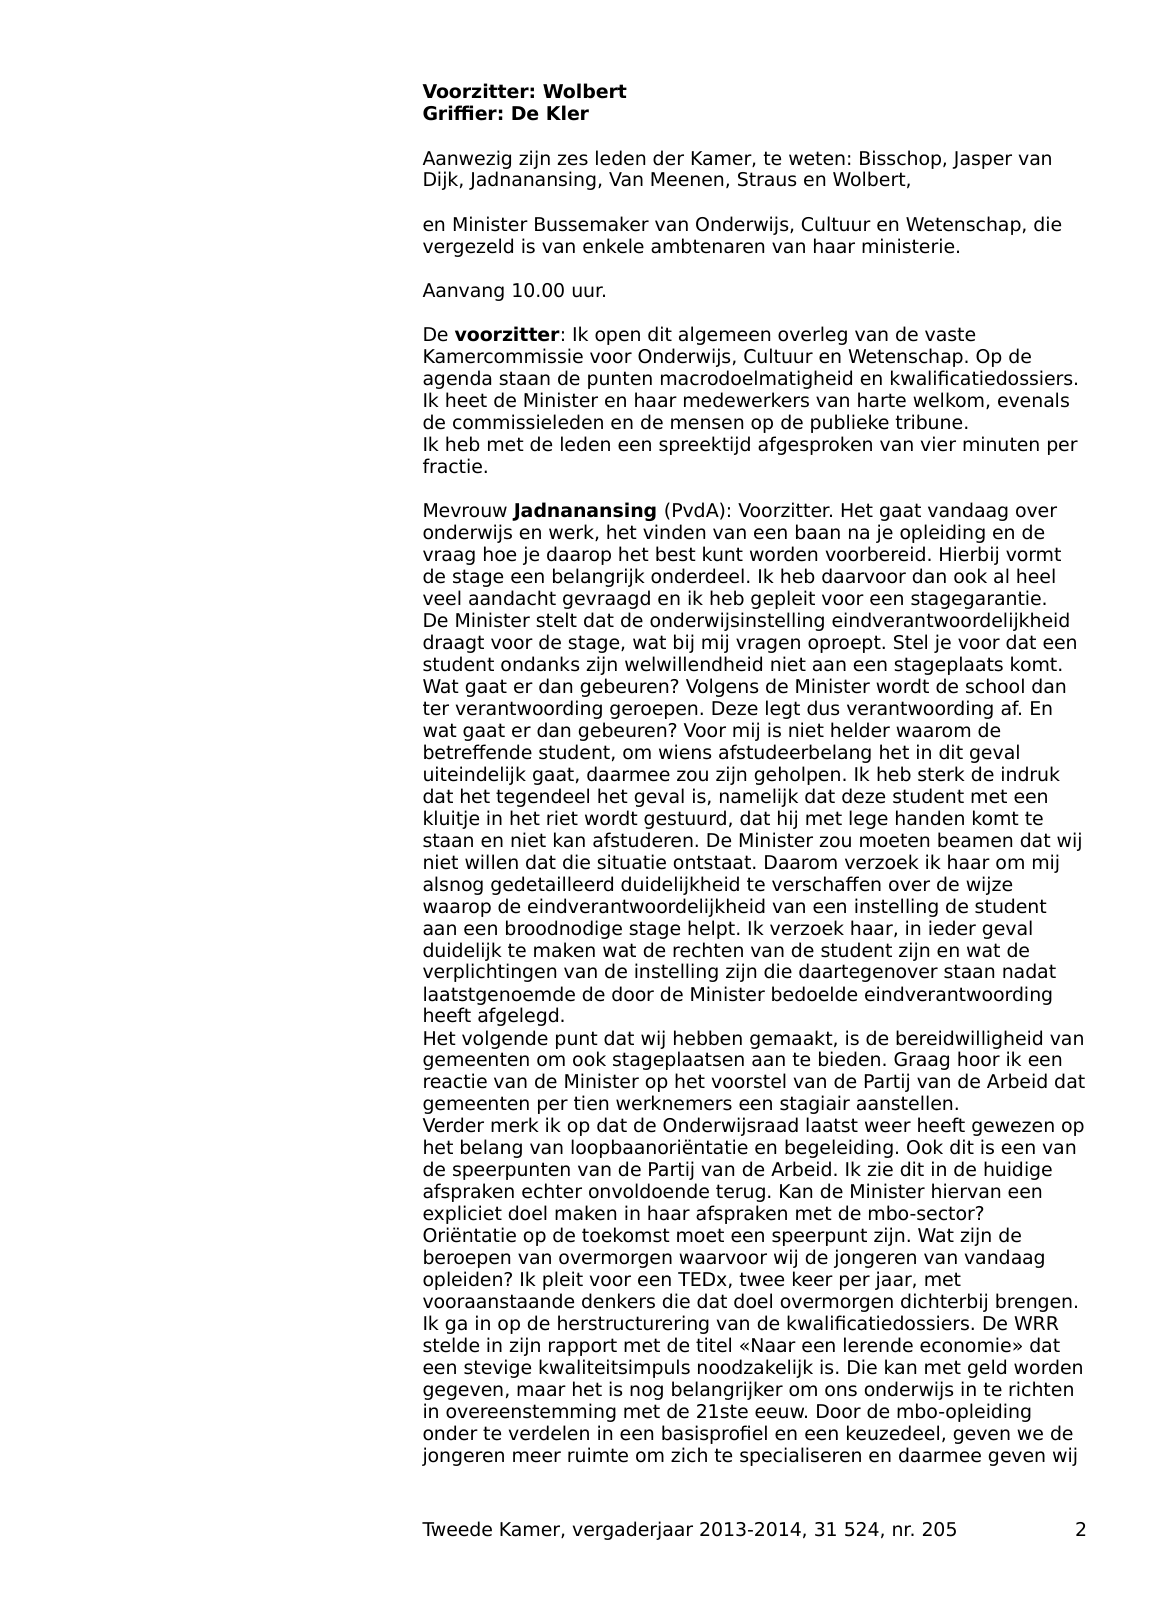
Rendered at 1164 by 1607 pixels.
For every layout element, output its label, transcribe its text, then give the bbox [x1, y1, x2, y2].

text Griffier: De Kler [422, 103, 1087, 125]
text Ik heb met de leden een spreektijd afgesproken van vier minuten per fractie. [422, 434, 1087, 478]
text Verder merk ik op dat de Onderwijsraad laatst weer heeft gewezen op het belang van loopbaanoriëntatie en begeleiding. Ook dit is een van de speerpunten van de Partij van de Arbeid. Ik zie dit in de huidige afspraken echter onvoldoende terug. Kan de Minister hiervan een expliciet doel maken in haar afspraken met de mbo-sector? [422, 1115, 1087, 1225]
text Ik ga in op de herstructurering van de kwalificatiedossiers. De WRR stelde in zijn rapport met de titel «Naar een lerende economie» dat een stevige kwaliteitsimpuls noodzakelijk is. Die kan met geld worden gegeven, maar het is nog belangrijker om ons onderwijs in te richten in overeenstemming met de 21ste eeuw. Door de mbo-opleiding onder te verdelen in een basisprofiel en een keuzedeel, geven we de jongeren meer ruimte om zich te specialiseren en daarmee geven wij [422, 1313, 1087, 1467]
text Aanwezig zijn zes leden der Kamer, te weten: Bisschop, Jasper van Dijk, Jadnanansing, Van Meenen, Straus en Wolbert, [422, 147, 1087, 191]
text Het volgende punt dat wij hebben gemaakt, is de bereidwilligheid van gemeenten om ook stageplaatsen aan te bieden. Graag hoor ik een reactie van de Minister op het voorstel van de Partij van de Arbeid dat gemeenten per tien werknemers een stagiair aanstellen. [422, 1027, 1087, 1115]
text De Minister stelt dat de onderwijsinstelling eindverantwoordelijkheid draagt voor de stage, wat bij mij vragen oproept. Stel je voor dat een student ondanks zijn welwillendheid niet aan een stageplaats komt. Wat gaat er dan gebeuren? Volgens de Minister wordt de school dan ter verantwoording geroepen. Deze legt dus verantwoording af. En wat gaat er dan gebeuren? Voor mij is niet helder waarom de betreffende student, om wiens afstudeerbelang het in dit geval uiteindelijk gaat, daarmee zou zijn geholpen. Ik heb sterk de indruk dat het tegendeel het geval is, namelijk dat deze student met een kluitje in het riet wordt gestuurd, dat hij met lege handen komt te staan en niet kan afstuderen. De Minister zou moeten beamen dat wij niet willen dat die situatie ontstaat. Daarom verzoek ik haar om mij alsnog gedetailleerd duidelijkheid te verschaffen over de wijze waarop de eindverantwoordelijkheid van een instelling de student aan een broodnodige stage helpt. Ik verzoek haar, in ieder geval duidelijk te maken wat de rechten van de student zijn en wat de verplichtingen van de instelling zijn die daartegenover staan nadat laatstgenoemde de door de Minister bedoelde eindverantwoording heeft afgelegd. [422, 610, 1087, 1027]
text Voorzitter: Wolbert [422, 81, 1087, 103]
text De voorzitter: Ik open dit algemeen overleg van de vaste Kamercommissie voor Onderwijs, Cultuur en Wetenschap. Op de agenda staan de punten macrodoelmatigheid en kwalificatiedossiers. Ik heet de Minister en haar medewerkers van harte welkom, evenals de commissieleden en de mensen op de publieke tribune. [422, 324, 1087, 434]
text Aanvang 10.00 uur. [422, 280, 1087, 302]
text Oriëntatie op de toekomst moet een speerpunt zijn. Wat zijn de beroepen van overmorgen waarvoor wij de jongeren van vandaag opleiden? Ik pleit voor een TEDx, twee keer per jaar, met vooraanstaande denkers die dat doel overmorgen dichterbij brengen. [422, 1225, 1087, 1313]
text Mevrouw Jadnanansing (PvdA): Voorzitter. Het gaat vandaag over onderwijs en werk, het vinden van een baan na je opleiding en de vraag hoe je daarop het best kunt worden voorbereid. Hierbij vormt de stage een belangrijk onderdeel. Ik heb daarvoor dan ook al heel veel aandacht gevraagd en ik heb gepleit voor een stagegarantie. [422, 500, 1087, 610]
text en Minister Bussemaker van Onderwijs, Cultuur en Wetenschap, die vergezeld is van enkele ambtenaren van haar ministerie. [422, 213, 1087, 257]
